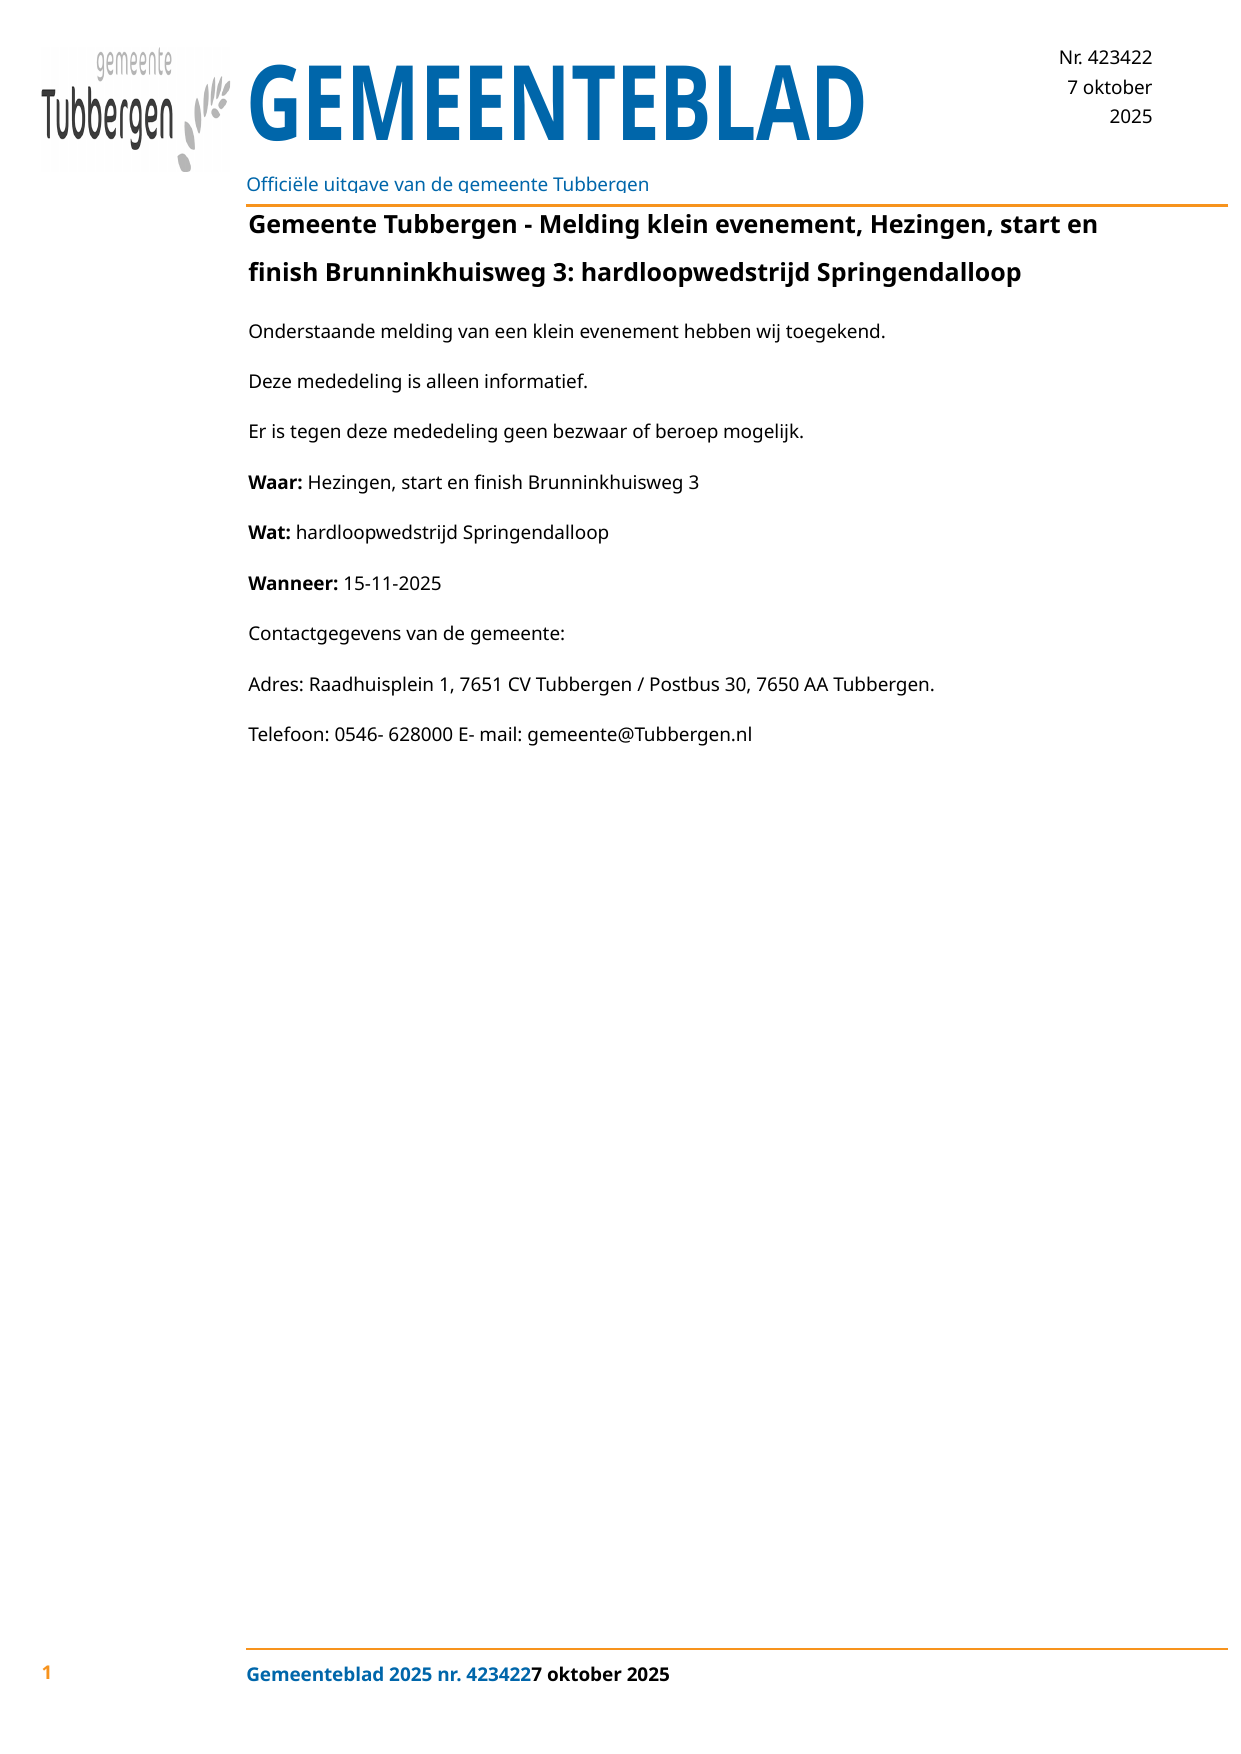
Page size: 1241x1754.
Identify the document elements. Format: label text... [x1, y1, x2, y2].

text Telefoon: 0546- 628000 E- mail: gemeente@Tubbergen.nl [248, 721, 1152, 747]
text Onderstaande melding van een klein evenement hebben wij toegekend. [248, 318, 1152, 344]
text Wanneer: 15-11-2025 [248, 570, 1152, 596]
picture [41, 47, 231, 172]
text Deze mededeling is alleen informatief. [248, 368, 1152, 394]
text Adres: Raadhuisplein 1, 7651 CV Tubbergen / Postbus 30, 7650 AA Tubbergen. [248, 671, 1152, 697]
text Waar: Hezingen, start en finish Brunninkhuisweg 3 [248, 469, 1152, 495]
text Er is tegen deze mededeling geen bezwaar of beroep mogelijk. [248, 419, 1152, 444]
text Contactgegevens van de gemeente: [248, 620, 1152, 646]
text Gemeente Tubbergen - Melding klein evenement, Hezingen, start en finish Brunninkhuisweg 3: hardloopwedstrijd Springendalloop [248, 207, 1152, 288]
text Wat: hardloopwedstrijd Springendalloop [248, 519, 1152, 545]
